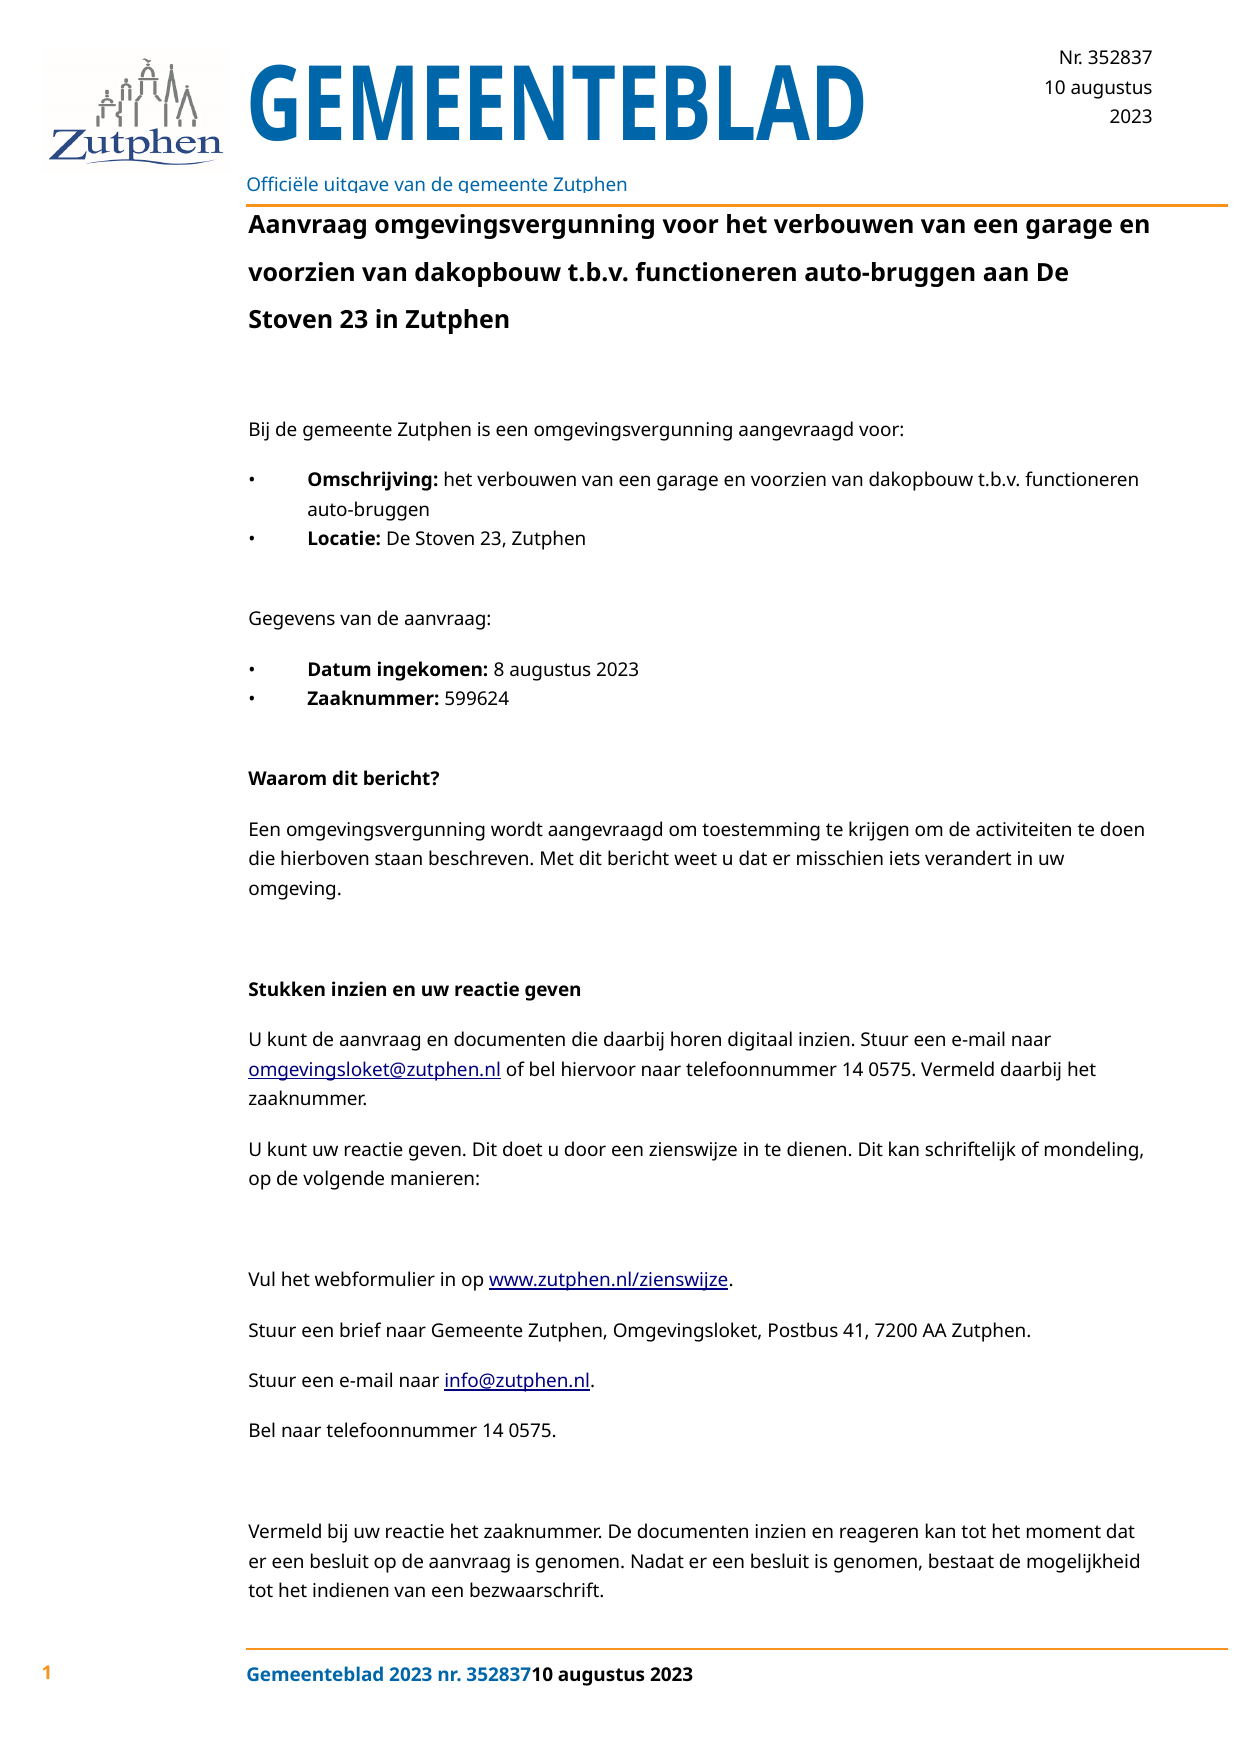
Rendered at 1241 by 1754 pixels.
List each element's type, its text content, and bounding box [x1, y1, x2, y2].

text Vermeld bij uw reactie het zaaknummer. De documenten inzien en reageren kan tot het moment dat er een besluit op de aanvraag is genomen. Nadat er een besluit is genomen, bestaat de mogelijkheid tot het indienen van een bezwaarschrift. [248, 1518, 1152, 1603]
text Bij de gemeente Zutphen is een omgevingsvergunning aangevraagd voor: [248, 416, 1152, 442]
list Omschrijving: het verbouwen van een garage en voorzien van dakopbouw t.b.v. functioneren auto-bruggen [248, 466, 1152, 522]
picture [41, 47, 231, 172]
text Bel naar telefoonnummer 14 0575. [248, 1418, 1152, 1443]
list Datum ingekomen: 8 augustus 2023 [248, 656, 1152, 682]
text Aanvraag omgevingsvergunning voor het verbouwen van een garage en voorzien van dakopbouw t.b.v. functioneren auto-bruggen aan De Stoven 23 in Zutphen [248, 207, 1152, 336]
text Gegevens van de aanvraag: [248, 606, 1152, 631]
text U kunt uw reactie geven. Dit doet u door een zienswijze in te dienen. Dit kan schriftelijk of mondeling, op de volgende manieren: [248, 1136, 1152, 1191]
text Een omgevingsvergunning wordt aangevraagd om toestemming te krijgen om de activiteiten te doen die hierboven staan beschreven. Met dit bericht weet u dat er misschien iets verandert in uw omgeving. [248, 816, 1152, 901]
list Locatie: De Stoven 23, Zutphen [248, 526, 1152, 551]
list Zaaknummer: 599624 [248, 686, 1152, 711]
text Stuur een e-mail naar info@zutphen.nl. [248, 1367, 1152, 1393]
text Vul het webformulier in op www.zutphen.nl/zienswijze. [248, 1266, 1152, 1292]
text Waarom dit bericht? [248, 766, 1152, 791]
text U kunt de aanvraag en documenten die daarbij horen digitaal inzien. Stuur een e-mail naar omgevingsloket@zutphen.nl of bel hiervoor naar telefoonnummer 14 0575. Vermeld daarbij het zaaknummer. [248, 1026, 1152, 1111]
text Stukken inzien en uw reactie geven [248, 976, 1152, 1002]
text Stuur een brief naar Gemeente Zutphen, Omgevingsloket, Postbus 41, 7200 AA Zutphen. [248, 1317, 1152, 1342]
